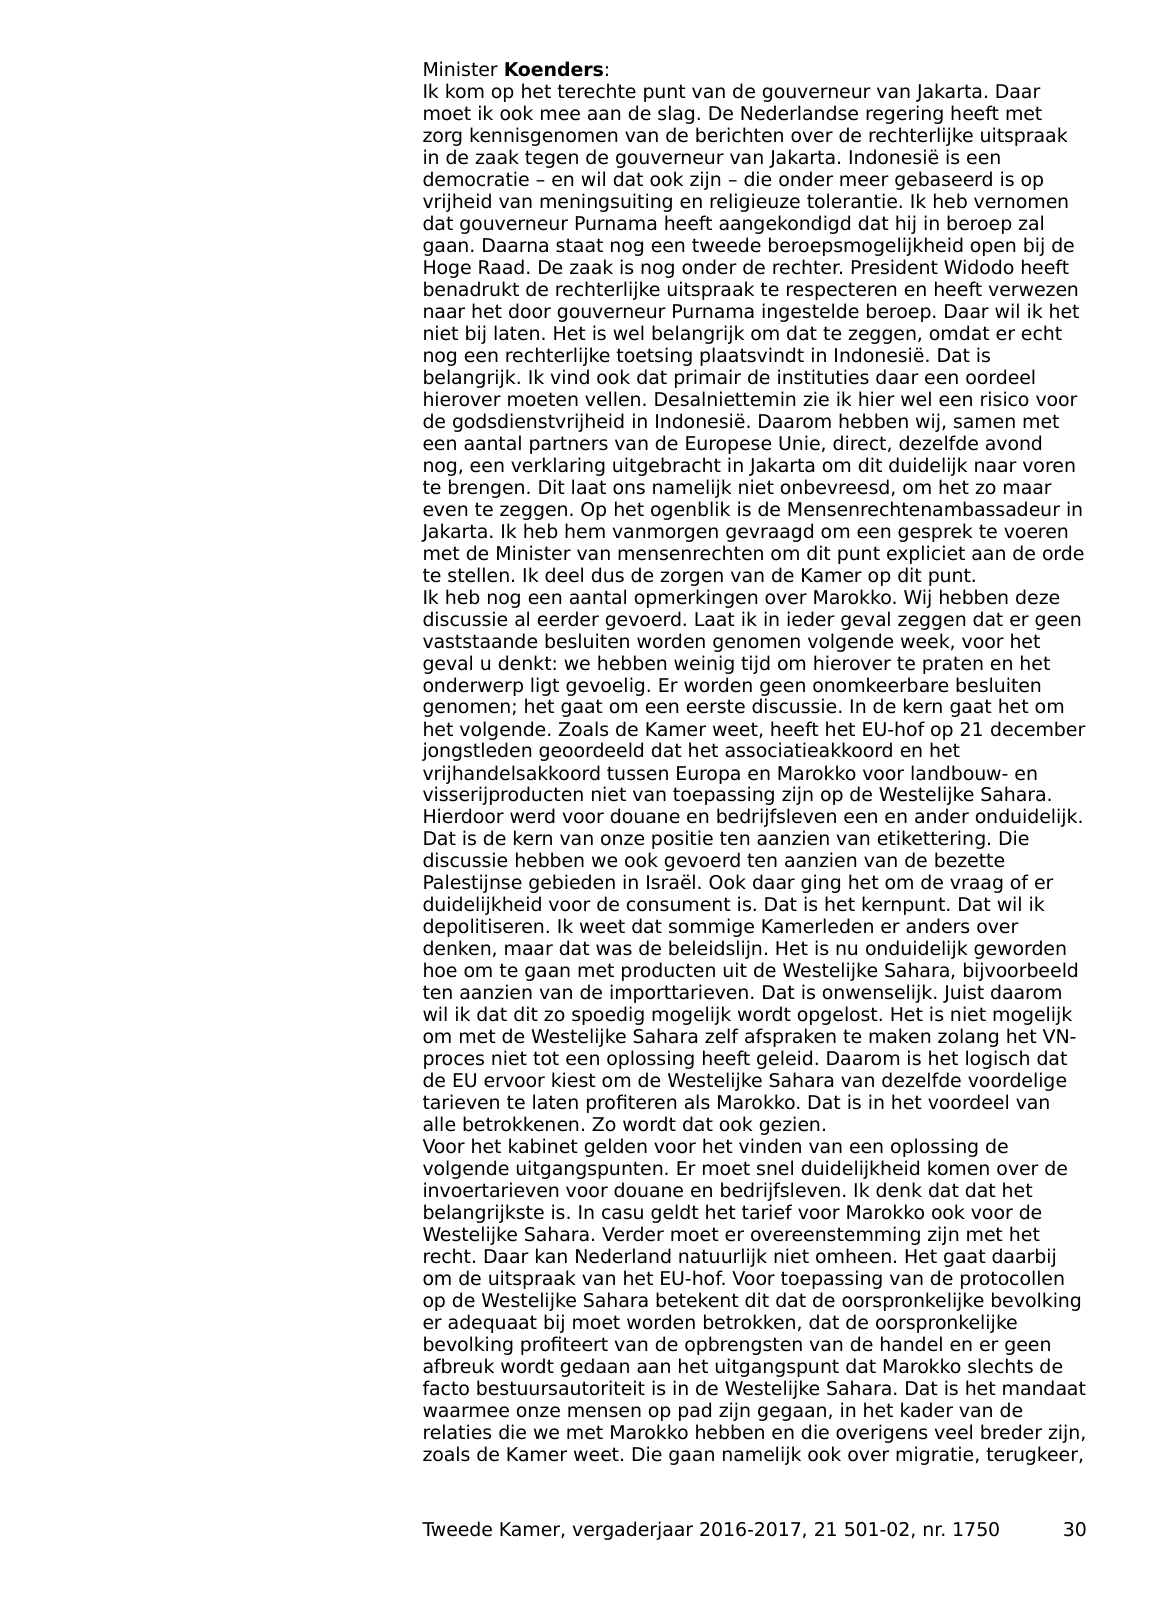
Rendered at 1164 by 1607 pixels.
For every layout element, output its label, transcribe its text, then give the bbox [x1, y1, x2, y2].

text Ik heb nog een aantal opmerkingen over Marokko. Wij hebben deze discussie al eerder gevoerd. Laat ik in ieder geval zeggen dat er geen vaststaande besluiten worden genomen volgende week, voor het geval u denkt: we hebben weinig tijd om hierover te praten en het onderwerp ligt gevoelig. Er worden geen onomkeerbare besluiten genomen; het gaat om een eerste discussie. In de kern gaat het om het volgende. Zoals de Kamer weet, heeft het EU-hof op 21 december jongstleden geoordeeld dat het associatieakkoord en het vrijhandelsakkoord tussen Europa en Marokko voor landbouw- en visserijproducten niet van toepassing zijn op de Westelijke Sahara. Hierdoor werd voor douane en bedrijfsleven een en ander onduidelijk. Dat is de kern van onze positie ten aanzien van etikettering. Die discussie hebben we ook gevoerd ten aanzien van de bezette Palestijnse gebieden in Israël. Ook daar ging het om de vraag of er duidelijkheid voor de consument is. Dat is het kernpunt. Dat wil ik depolitiseren. Ik weet dat sommige Kamerleden er anders over denken, maar dat was de beleidslijn. Het is nu onduidelijk geworden hoe om te gaan met producten uit de Westelijke Sahara, bijvoorbeeld ten aanzien van de importtarieven. Dat is onwenselijk. Juist daarom wil ik dat dit zo spoedig mogelijk wordt opgelost. Het is niet mogelijk om met de Westelijke Sahara zelf afspraken te maken zolang het VN-proces niet tot een oplossing heeft geleid. Daarom is het logisch dat de EU ervoor kiest om de Westelijke Sahara van dezelfde voordelige tarieven te laten profiteren als Marokko. Dat is in het voordeel van alle betrokkenen. Zo wordt dat ook gezien. [422, 587, 1087, 1136]
text Voor het kabinet gelden voor het vinden van een oplossing de volgende uitgangspunten. Er moet snel duidelijkheid komen over de invoertarieven voor douane en bedrijfsleven. Ik denk dat dat het belangrijkste is. In casu geldt het tarief voor Marokko ook voor de Westelijke Sahara. Verder moet er overeenstemming zijn met het recht. Daar kan Nederland natuurlijk niet omheen. Het gaat daarbij om de uitspraak van het EU-hof. Voor toepassing van de protocollen op de Westelijke Sahara betekent dit dat de oorspronkelijke bevolking er adequaat bij moet worden betrokken, dat de oorspronkelijke bevolking profiteert van de opbrengsten van de handel en er geen afbreuk wordt gedaan aan het uitgangspunt dat Marokko slechts de facto bestuursautoriteit is in de Westelijke Sahara. Dat is het mandaat waarmee onze mensen op pad zijn gegaan, in het kader van de relaties die we met Marokko hebben en die overigens veel breder zijn, zoals de Kamer weet. Die gaan namelijk ook over migratie, terugkeer, [422, 1136, 1087, 1466]
text Ik kom op het terechte punt van de gouverneur van Jakarta. Daar moet ik ook mee aan de slag. De Nederlandse regering heeft met zorg kennisgenomen van de berichten over de rechterlijke uitspraak in de zaak tegen de gouverneur van Jakarta. Indonesië is een democratie – en wil dat ook zijn – die onder meer gebaseerd is op vrijheid van meningsuiting en religieuze tolerantie. Ik heb vernomen dat gouverneur Purnama heeft aangekondigd dat hij in beroep zal gaan. Daarna staat nog een tweede beroepsmogelijkheid open bij de Hoge Raad. De zaak is nog onder de rechter. President Widodo heeft benadrukt de rechterlijke uitspraak te respecteren en heeft verwezen naar het door gouverneur Purnama ingestelde beroep. Daar wil ik het niet bij laten. Het is wel belangrijk om dat te zeggen, omdat er echt nog een rechterlijke toetsing plaatsvindt in Indonesië. Dat is belangrijk. Ik vind ook dat primair de instituties daar een oordeel hierover moeten vellen. Desalniettemin zie ik hier wel een risico voor de godsdienstvrijheid in Indonesië. Daarom hebben wij, samen met een aantal partners van de Europese Unie, direct, dezelfde avond nog, een verklaring uitgebracht in Jakarta om dit duidelijk naar voren te brengen. Dit laat ons namelijk niet onbevreesd, om het zo maar even te zeggen. Op het ogenblik is de Mensenrechtenambassadeur in Jakarta. Ik heb hem vanmorgen gevraagd om een gesprek te voeren met de Minister van mensenrechten om dit punt expliciet aan de orde te stellen. Ik deel dus de zorgen van de Kamer op dit punt. [422, 81, 1087, 587]
text Minister Koenders: [422, 59, 1087, 81]
